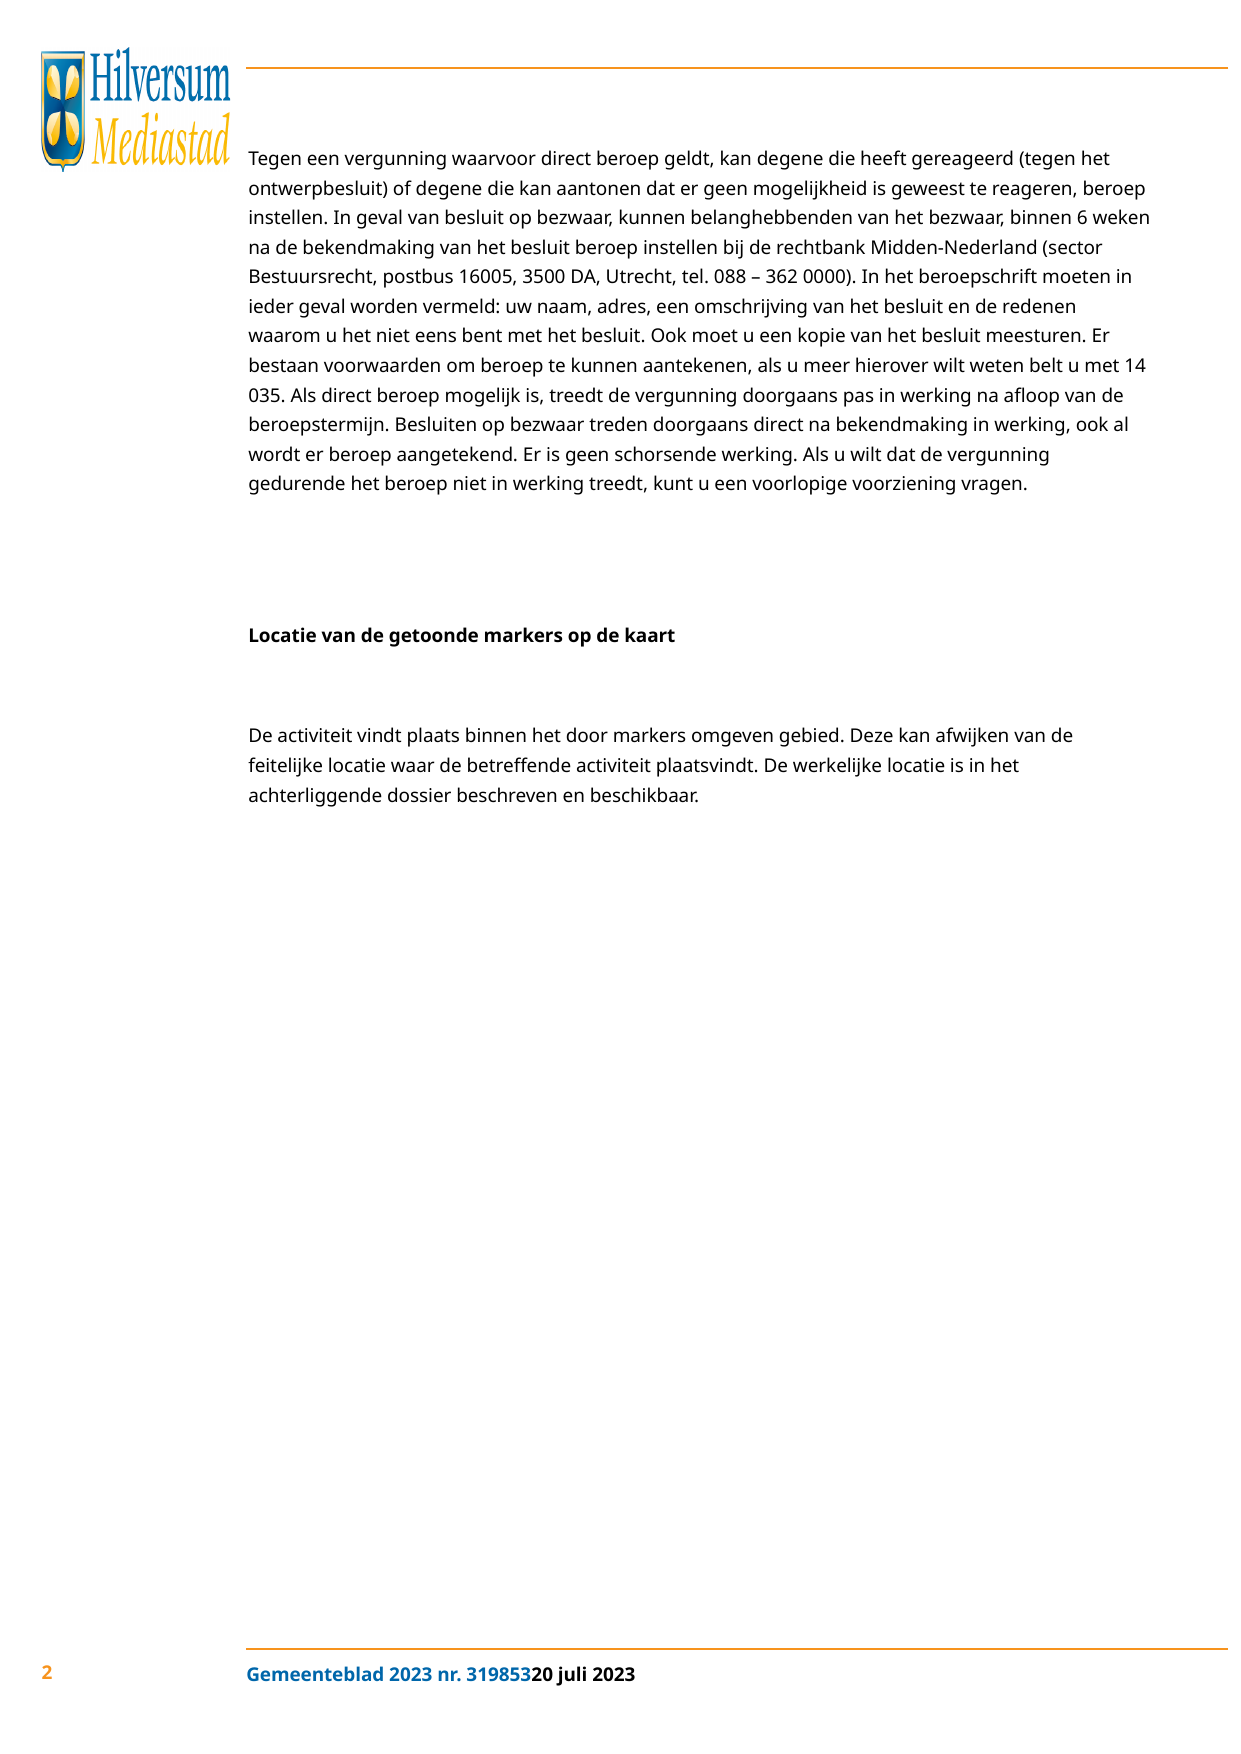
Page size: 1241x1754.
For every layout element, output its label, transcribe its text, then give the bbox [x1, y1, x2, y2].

text De activiteit vindt plaats binnen het door markers omgeven gebied. Deze kan afwijken van de feitelijke locatie waar de betreffende activiteit plaatsvindt. De werkelijke locatie is in het achterliggende dossier beschreven en beschikbaar. [248, 723, 1152, 808]
text Locatie van de getoonde markers op de kaart [248, 622, 1152, 648]
text Tegen een vergunning waarvoor direct beroep geldt, kan degene die heeft gereageerd (tegen het ontwerpbesluit) of degene die kan aantonen dat er geen mogelijkheid is geweest te reageren, beroep instellen. In geval van besluit op bezwaar, kunnen belanghebbenden van het bezwaar, binnen 6 weken na de bekendmaking van het besluit beroep instellen bij de rechtbank Midden-Nederland (sector Bestuursrecht, postbus 16005, 3500 DA, Utrecht, tel. 088 – 362 0000). In het beroepschrift moeten in ieder geval worden vermeld: uw naam, adres, een omschrijving van het besluit en de redenen waarom u het niet eens bent met het besluit. Ook moet u een kopie van het besluit meesturen. Er bestaan voorwaarden om beroep te kunnen aantekenen, als u meer hierover wilt weten belt u met 14 035. Als direct beroep mogelijk is, treedt de vergunning doorgaans pas in werking na afloop van de beroepstermijn. Besluiten op bezwaar treden doorgaans direct na bekendmaking in werking, ook al wordt er beroep aangetekend. Er is geen schorsende werking. Als u wilt dat de vergunning gedurende het beroep niet in werking treedt, kunt u een voorlopige voorziening vragen. [248, 145, 1152, 496]
picture [41, 47, 231, 172]
